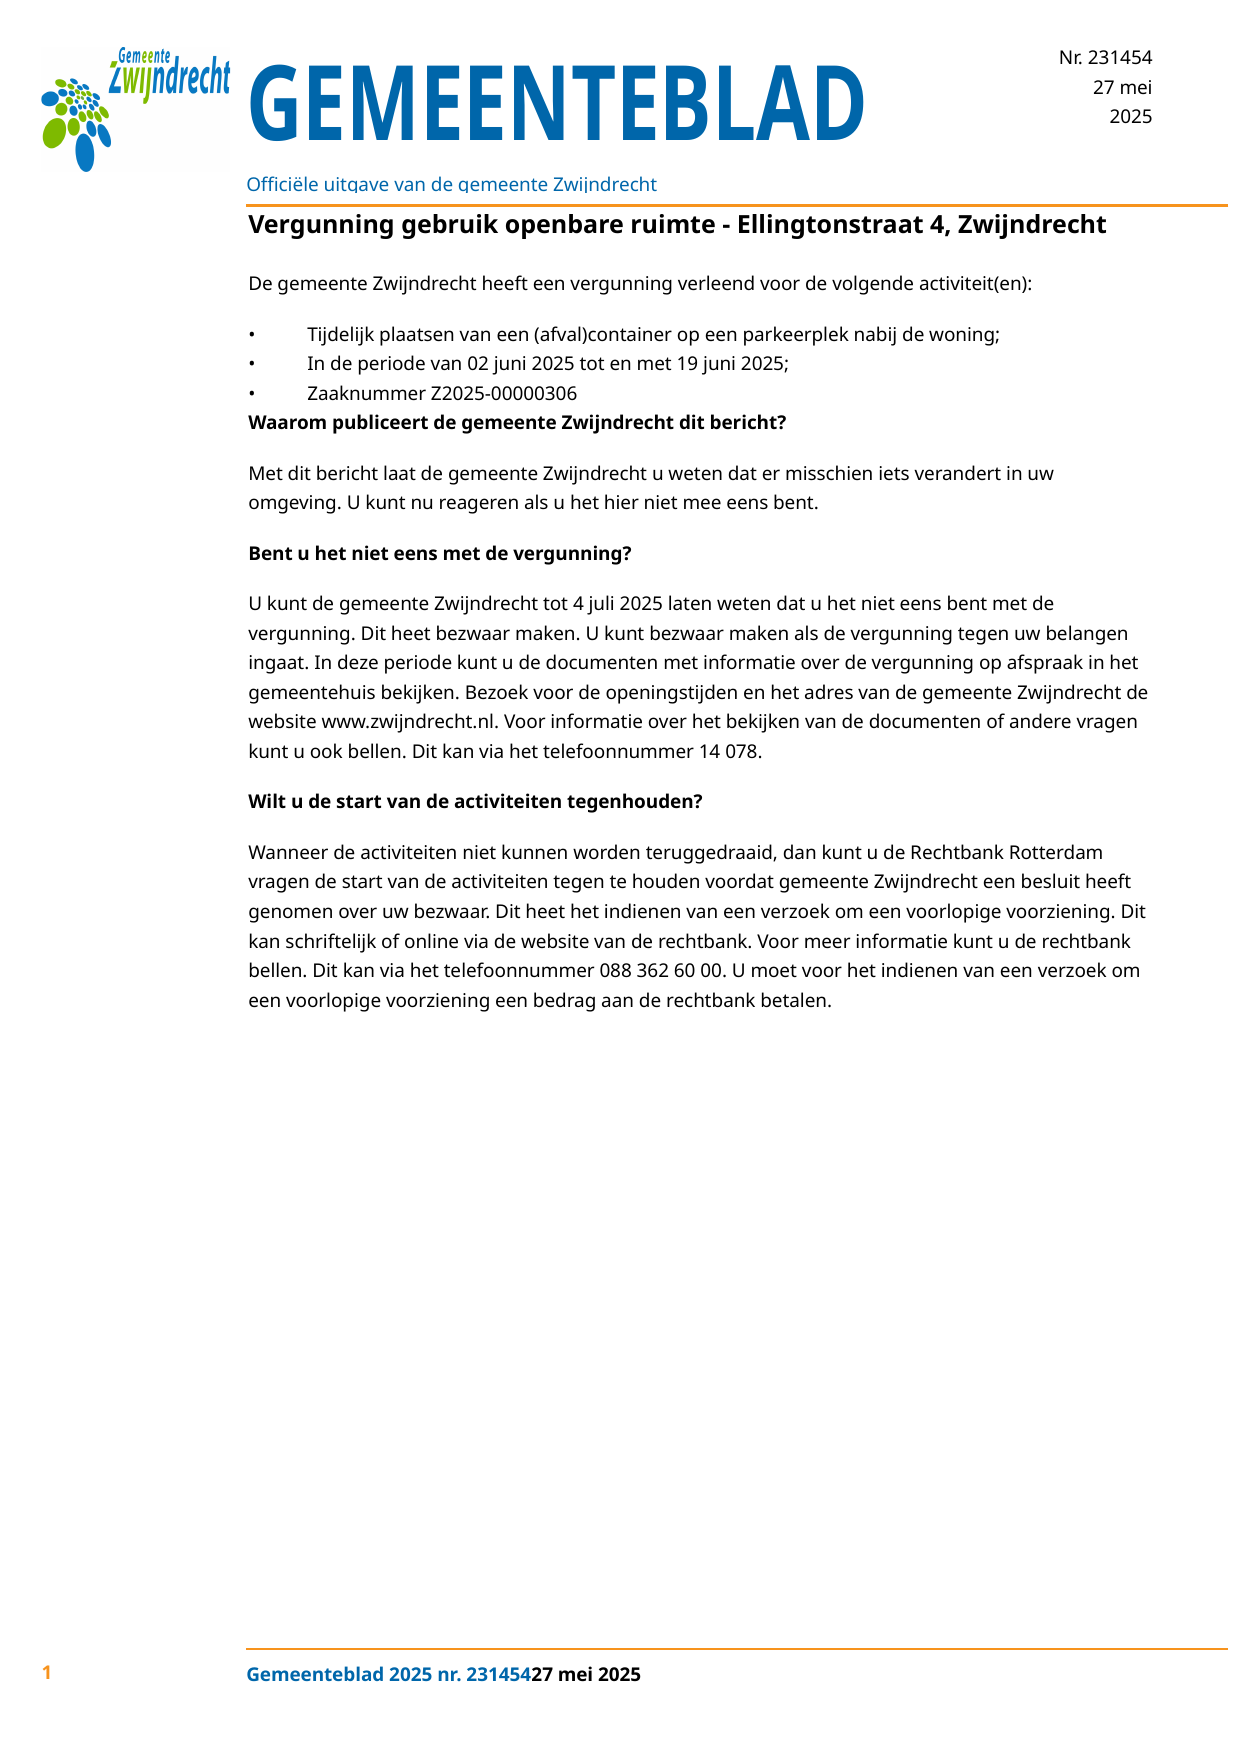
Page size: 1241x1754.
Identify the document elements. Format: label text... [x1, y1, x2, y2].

text Wanneer de activiteiten niet kunnen worden teruggedraaid, dan kunt u de Rechtbank Rotterdam vragen de start van de activiteiten tegen te houden voordat gemeente Zwijndrecht een besluit heeft genomen over uw bezwaar. Dit heet het indienen van een verzoek om een voorlopige voorziening. Dit kan schriftelijk of online via de website van de rechtbank. Voor meer informatie kunt u de rechtbank bellen. Dit kan via het telefoonnummer 088 362 60 00. U moet voor het indienen van een verzoek om een voorlopige voorziening een bedrag aan de rechtbank betalen. [248, 839, 1152, 1013]
list In de periode van 02 juni 2025 tot en met 19 juni 2025; [248, 350, 1152, 376]
text Wilt u de start van de activiteiten tegenhouden? [248, 789, 1152, 814]
text Vergunning gebruik openbare ruimte - Ellingtonstraat 4, Zwijndrecht [248, 207, 1152, 241]
picture [41, 47, 231, 172]
text U kunt de gemeente Zwijndrecht tot 4 juli 2025 laten weten dat u het niet eens bent met de vergunning. Dit heet bezwaar maken. U kunt bezwaar maken als de vergunning tegen uw belangen ingaat. In deze periode kunt u de documenten met informatie over de vergunning op afspraak in het gemeentehuis bekijken. Bezoek voor de openingstijden en het adres van de gemeente Zwijndrecht de website www.zwijndrecht.nl. Voor informatie over het bekijken van de documenten of andere vragen kunt u ook bellen. Dit kan via het telefoonnummer 14 078. [248, 590, 1152, 764]
list Zaaknummer Z2025-00000306 [248, 380, 1152, 406]
text Bent u het niet eens met de vergunning? [248, 540, 1152, 566]
text De gemeente Zwijndrecht heeft een vergunning verleend voor de volgende activiteit(en): [248, 270, 1152, 296]
text Waarom publiceert de gemeente Zwijndrecht dit bericht? [248, 409, 1152, 435]
list Tijdelijk plaatsen van een (afval)container op een parkeerplek nabij de woning; [248, 321, 1152, 346]
text Met dit bericht laat de gemeente Zwijndrecht u weten dat er misschien iets verandert in uw omgeving. U kunt nu reageren als u het hier niet mee eens bent. [248, 460, 1152, 515]
